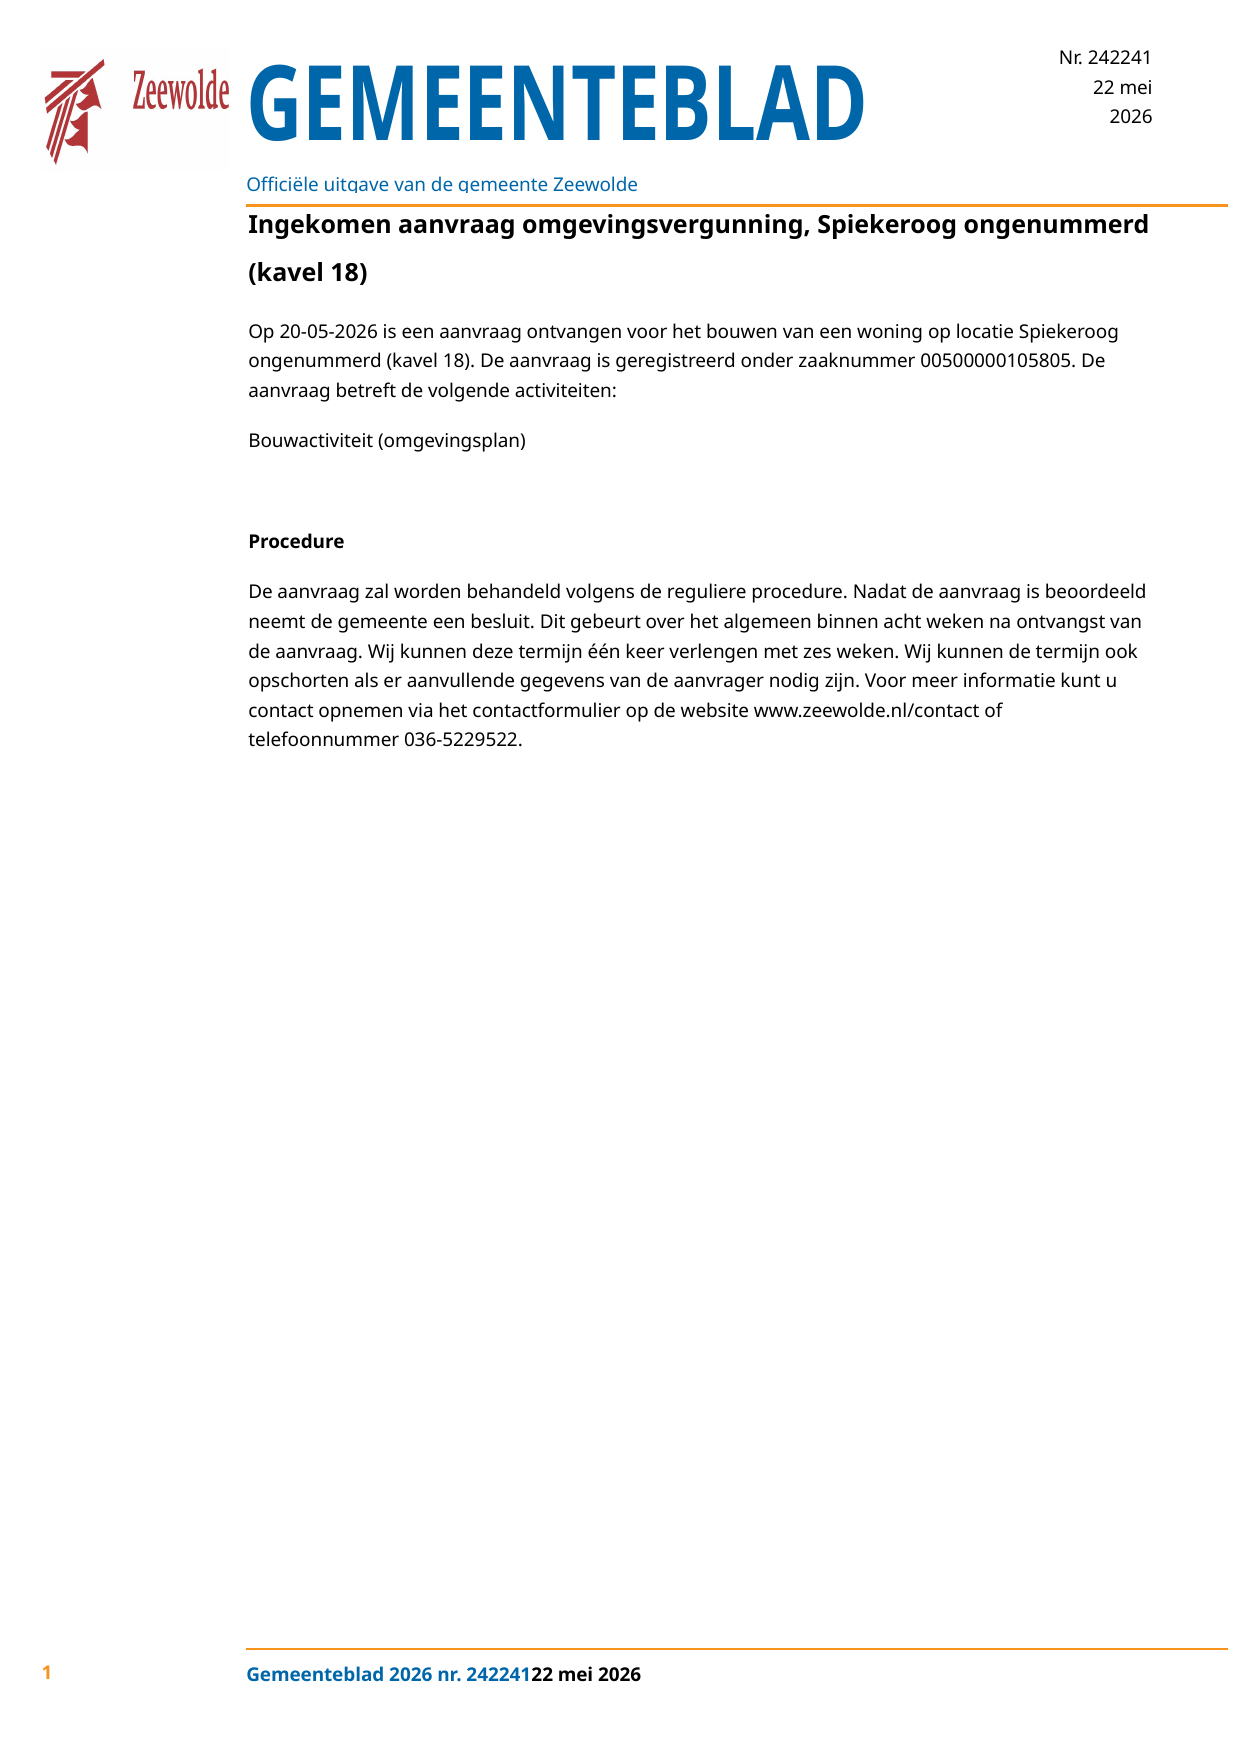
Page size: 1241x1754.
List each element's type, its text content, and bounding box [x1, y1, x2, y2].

text Ingekomen aanvraag omgevingsvergunning, Spiekeroog ongenummerd (kavel 18) [248, 207, 1152, 288]
text Procedure [248, 528, 1152, 554]
picture [41, 47, 231, 172]
text Op 20-05-2026 is een aanvraag ontvangen voor het bouwen van een woning op locatie Spiekeroog ongenummerd (kavel 18). De aanvraag is geregistreerd onder zaaknummer 00500000105805. De aanvraag betreft de volgende activiteiten: [248, 318, 1152, 403]
text De aanvraag zal worden behandeld volgens de reguliere procedure. Nadat de aanvraag is beoordeeld neemt de gemeente een besluit. Dit gebeurt over het algemeen binnen acht weken na ontvangst van de aanvraag. Wij kunnen deze termijn één keer verlengen met zes weken. Wij kunnen de termijn ook opschorten als er aanvullende gegevens van de aanvrager nodig zijn. Voor meer informatie kunt u contact opnemen via het contactformulier op de website www.zeewolde.nl/contact of telefoonnummer 036-5229522. [248, 579, 1152, 752]
text Bouwactiviteit (omgevingsplan) [248, 427, 1152, 453]
